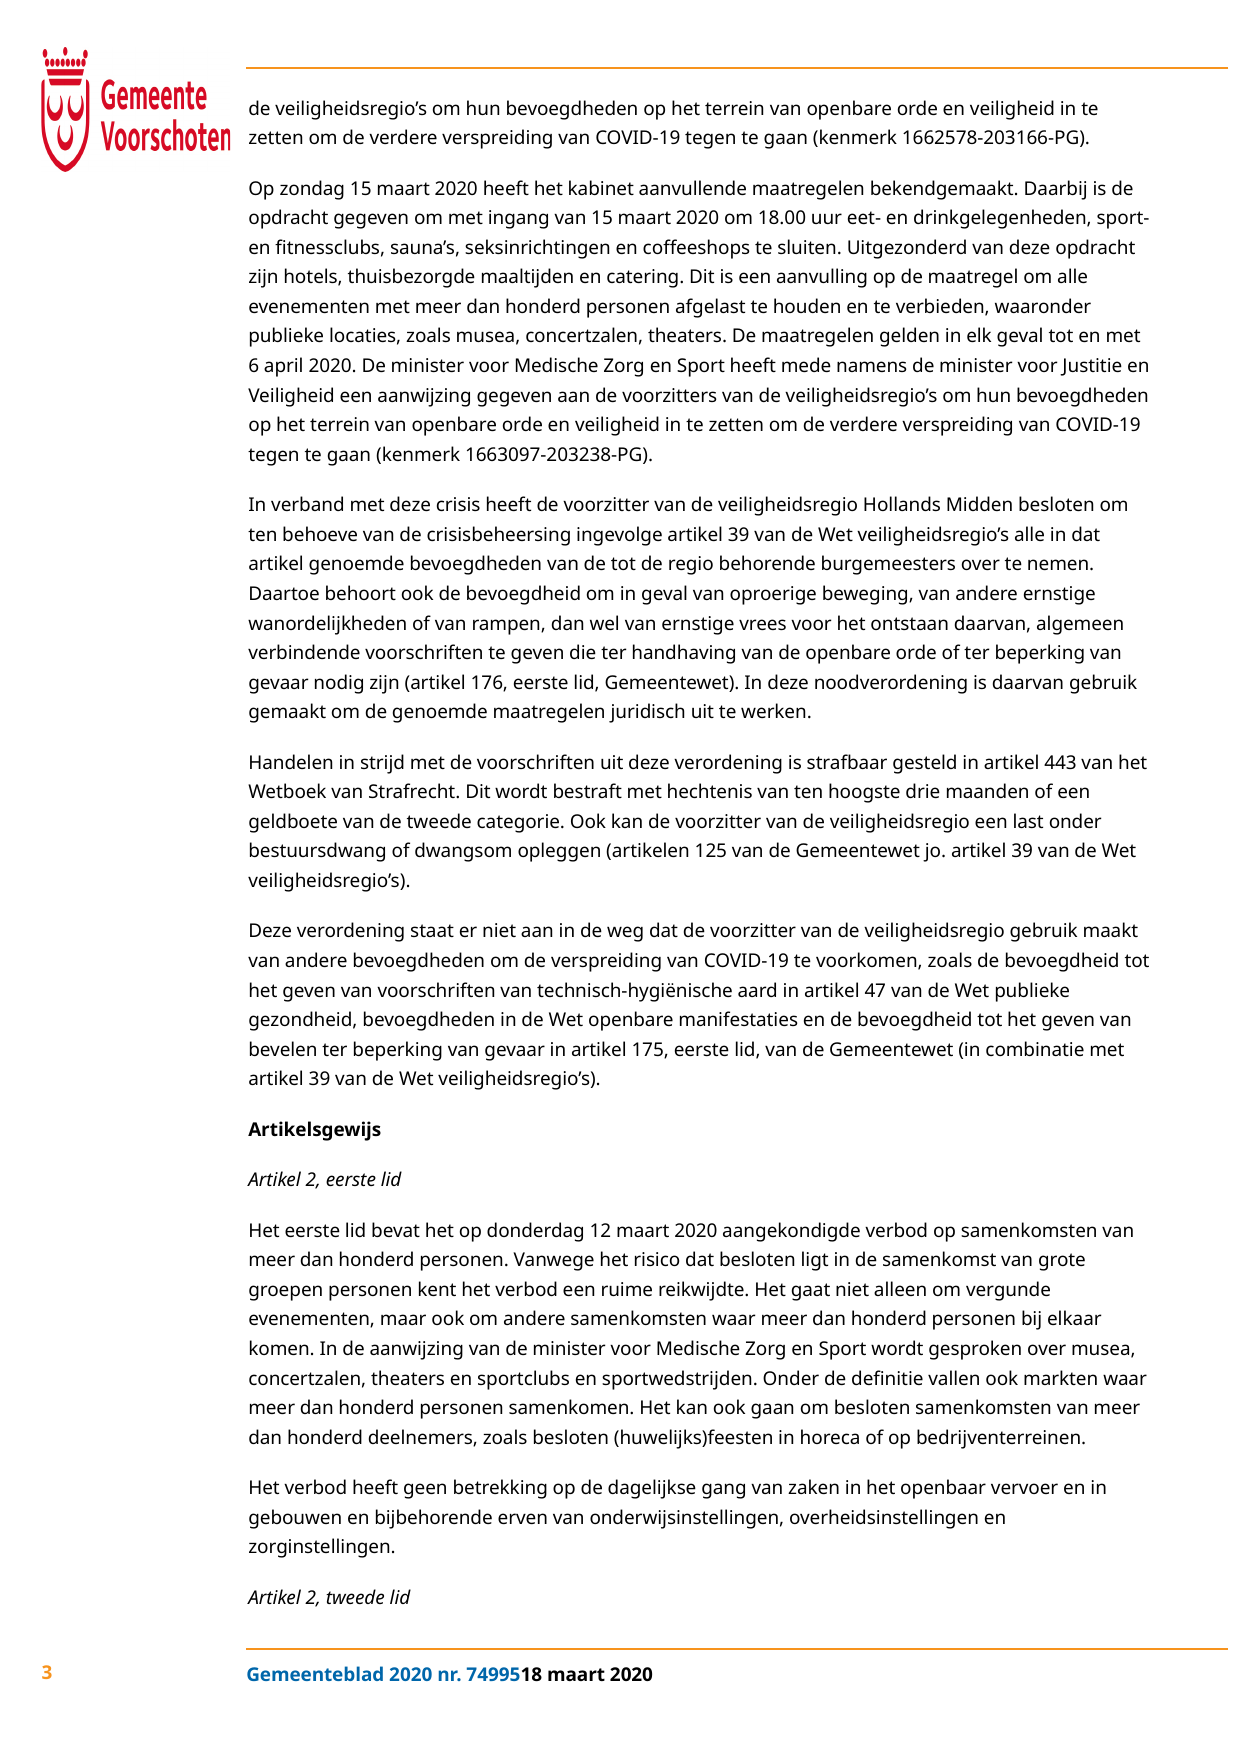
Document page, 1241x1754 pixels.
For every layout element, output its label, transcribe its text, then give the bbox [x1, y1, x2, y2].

text In verband met deze crisis heeft de voorzitter van de veiligheidsregio Hollands Midden besloten om ten behoeve van de crisisbeheersing ingevolge artikel 39 van de Wet veiligheidsregio’s alle in dat artikel genoemde bevoegdheden van de tot de regio behorende burgemeesters over te nemen. Daartoe behoort ook de bevoegdheid om in geval van oproerige beweging, van andere ernstige wanordelijkheden of van rampen, dan wel van ernstige vrees voor het ontstaan daarvan, algemeen verbindende voorschriften te geven die ter handhaving van de openbare orde of ter beperking van gevaar nodig zijn (artikel 176, eerste lid, Gemeentewet). In deze noodverordening is daarvan gebruik gemaakt om de genoemde maatregelen juridisch uit te werken. [248, 491, 1152, 724]
text Deze verordening staat er niet aan in de weg dat de voorzitter van de veiligheidsregio gebruik maakt van andere bevoegdheden om de verspreiding van COVID-19 te voorkomen, zoals de bevoegdheid tot het geven van voorschriften van technisch-hygiënische aard in artikel 47 van de Wet publieke gezondheid, bevoegdheden in de Wet openbare manifestaties en de bevoegdheid tot het geven van bevelen ter beperking van gevaar in artikel 175, eerste lid, van de Gemeentewet (in combinatie met artikel 39 van de Wet veiligheidsregio’s). [248, 918, 1152, 1091]
text Artikel 2, eerste lid [248, 1166, 1152, 1192]
text de veiligheidsregio’s om hun bevoegdheden op het terrein van openbare orde en veiligheid in te zetten om de verdere verspreiding van COVID-19 tegen te gaan (kenmerk 1662578-203166-PG). [248, 95, 1152, 150]
text Artikelsgewijs [248, 1116, 1152, 1142]
picture [41, 47, 231, 172]
text Handelen in strijd met de voorschriften uit deze verordening is strafbaar gesteld in artikel 443 van het Wetboek van Strafrecht. Dit wordt bestraft met hechtenis van ten hoogste drie maanden of een geldboete van de tweede categorie. Ook kan de voorzitter van de veiligheidsregio een last onder bestuursdwang of dwangsom opleggen (artikelen 125 van de Gemeentewet jo. artikel 39 van de Wet veiligheidsregio’s). [248, 749, 1152, 893]
text Artikel 2, tweede lid [248, 1584, 1152, 1610]
text Op zondag 15 maart 2020 heeft het kabinet aanvullende maatregelen bekendgemaakt. Daarbij is de opdracht gegeven om met ingang van 15 maart 2020 om 18.00 uur eet- en drinkgelegenheden, sport- en fitnessclubs, sauna’s, seksinrichtingen en coffeeshops te sluiten. Uitgezonderd van deze opdracht zijn hotels, thuisbezorgde maaltijden en catering. Dit is een aanvulling op de maatregel om alle evenementen met meer dan honderd personen afgelast te houden en te verbieden, waaronder publieke locaties, zoals musea, concertzalen, theaters. De maatregelen gelden in elk geval tot en met 6 april 2020. De minister voor Medische Zorg en Sport heeft mede namens de minister voor Justitie en Veiligheid een aanwijzing gegeven aan de voorzitters van de veiligheidsregio’s om hun bevoegdheden op het terrein van openbare orde en veiligheid in te zetten om de verdere verspreiding van COVID-19 tegen te gaan (kenmerk 1663097-203238-PG). [248, 175, 1152, 467]
text Het eerste lid bevat het op donderdag 12 maart 2020 aangekondigde verbod op samenkomsten van meer dan honderd personen. Vanwege het risico dat besloten ligt in de samenkomst van grote groepen personen kent het verbod een ruime reikwijdte. Het gaat niet alleen om vergunde evenementen, maar ook om andere samenkomsten waar meer dan honderd personen bij elkaar komen. In de aanwijzing van de minister voor Medische Zorg en Sport wordt gesproken over musea, concertzalen, theaters en sportclubs en sportwedstrijden. Onder de definitie vallen ook markten waar meer dan honderd personen samenkomen. Het kan ook gaan om besloten samenkomsten van meer dan honderd deelnemers, zoals besloten (huwelijks)feesten in horeca of op bedrijventerreinen. [248, 1217, 1152, 1450]
text Het verbod heeft geen betrekking op de dagelijkse gang van zaken in het openbaar vervoer en in gebouwen en bijbehorende erven van onderwijsinstellingen, overheidsinstellingen en zorginstellingen. [248, 1474, 1152, 1559]
